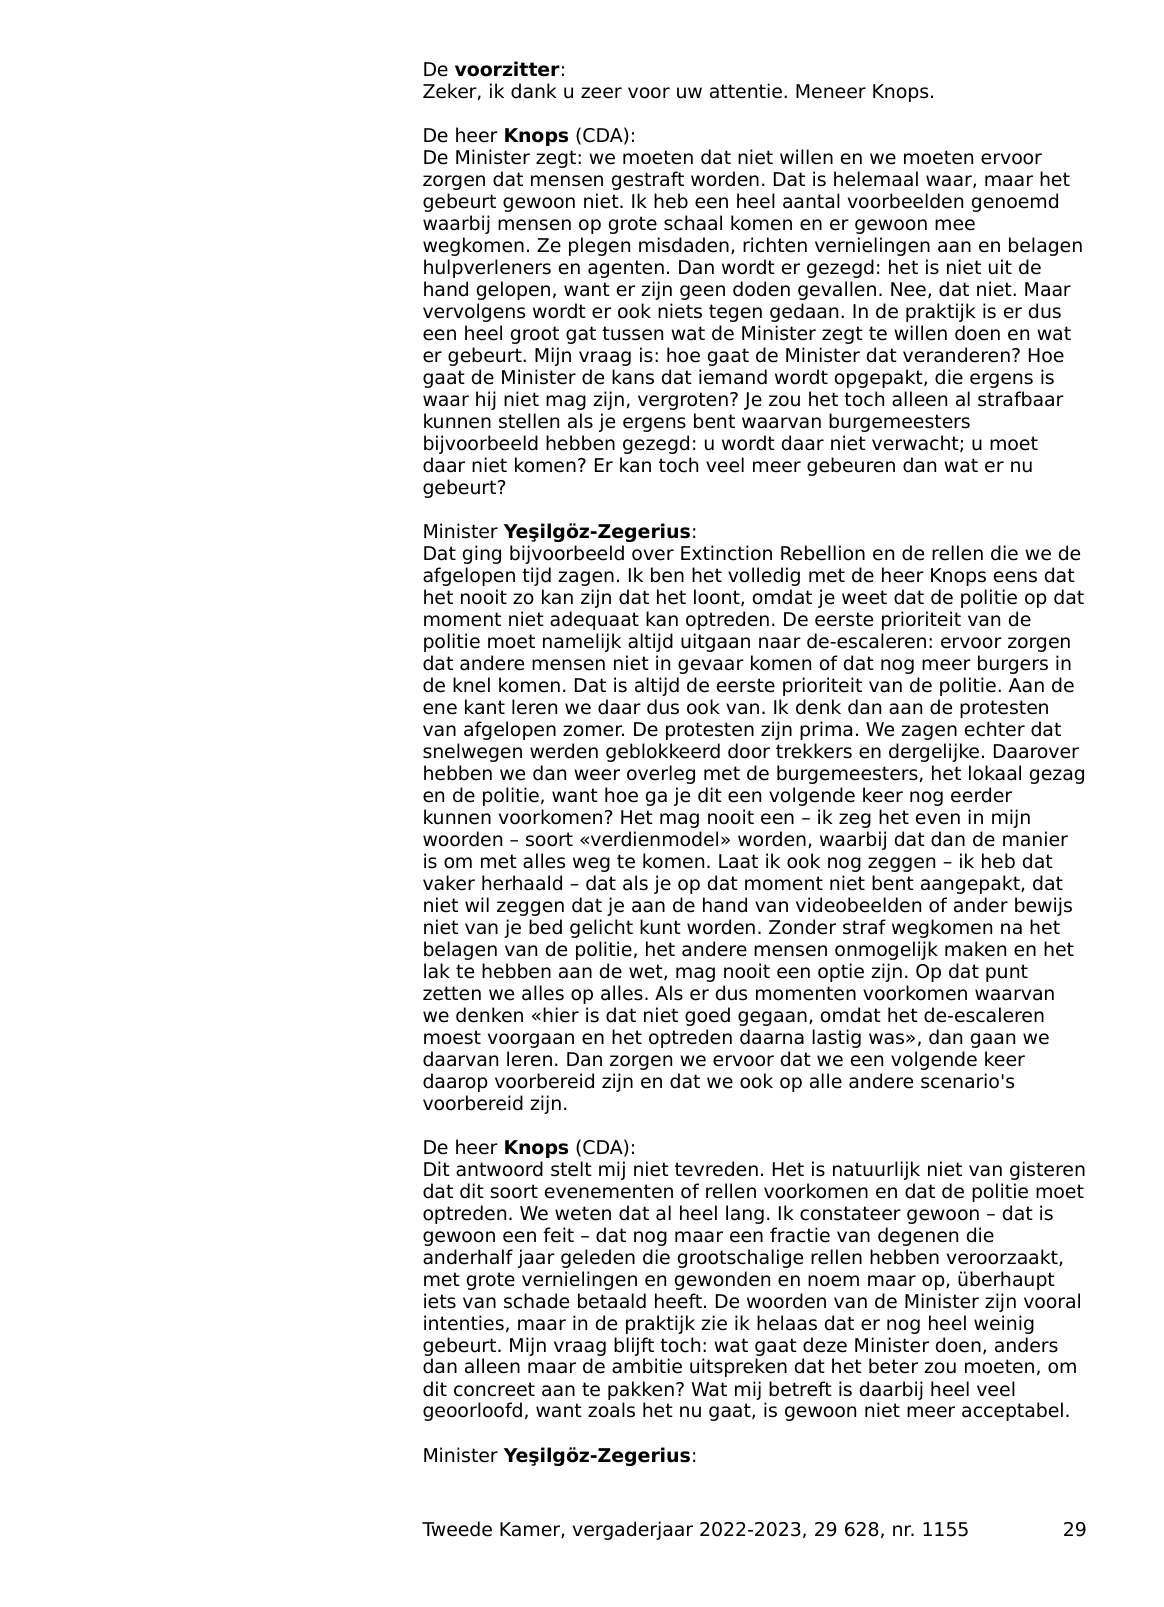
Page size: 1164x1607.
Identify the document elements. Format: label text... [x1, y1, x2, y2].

text De heer Knops (CDA): [422, 125, 1087, 147]
text Minister Yeşilgöz-Zegerius: [422, 521, 1087, 543]
text Minister Yeşilgöz-Zegerius: [422, 1444, 1087, 1467]
text De voorzitter: [422, 59, 1087, 81]
text Dit antwoord stelt mij niet tevreden. Het is natuurlijk niet van gisteren dat dit soort evenementen of rellen voorkomen en dat de politie moet optreden. We weten dat al heel lang. Ik constateer gewoon – dat is gewoon een feit – dat nog maar een fractie van degenen die anderhalf jaar geleden die grootschalige rellen hebben veroorzaakt, met grote vernielingen en gewonden en noem maar op, überhaupt iets van schade betaald heeft. De woorden van de Minister zijn vooral intenties, maar in de praktijk zie ik helaas dat er nog heel weinig gebeurt. Mijn vraag blijft toch: wat gaat deze Minister doen, anders dan alleen maar de ambitie uitspreken dat het beter zou moeten, om dit concreet aan te pakken? Wat mij betreft is daarbij heel veel geoorloofd, want zoals het nu gaat, is gewoon niet meer acceptabel. [422, 1159, 1087, 1422]
text Dat ging bijvoorbeeld over Extinction Rebellion en de rellen die we de afgelopen tijd zagen. Ik ben het volledig met de heer Knops eens dat het nooit zo kan zijn dat het loont, omdat je weet dat de politie op dat moment niet adequaat kan optreden. De eerste prioriteit van de politie moet namelijk altijd uitgaan naar de-escaleren: ervoor zorgen dat andere mensen niet in gevaar komen of dat nog meer burgers in de knel komen. Dat is altijd de eerste prioriteit van de politie. Aan de ene kant leren we daar dus ook van. Ik denk dan aan de protesten van afgelopen zomer. De protesten zijn prima. We zagen echter dat snelwegen werden geblokkeerd door trekkers en dergelijke. Daarover hebben we dan weer overleg met de burgemeesters, het lokaal gezag en de politie, want hoe ga je dit een volgende keer nog eerder kunnen voorkomen? Het mag nooit een – ik zeg het even in mijn woorden – soort «verdienmodel» worden, waarbij dat dan de manier is om met alles weg te komen. Laat ik ook nog zeggen – ik heb dat vaker herhaald – dat als je op dat moment niet bent aangepakt, dat niet wil zeggen dat je aan de hand van videobeelden of ander bewijs niet van je bed gelicht kunt worden. Zonder straf wegkomen na het belagen van de politie, het andere mensen onmogelijk maken en het lak te hebben aan de wet, mag nooit een optie zijn. Op dat punt zetten we alles op alles. Als er dus momenten voorkomen waarvan we denken «hier is dat niet goed gegaan, omdat het de-escaleren moest voorgaan en het optreden daarna lastig was», dan gaan we daarvan leren. Dan zorgen we ervoor dat we een volgende keer daarop voorbereid zijn en dat we ook op alle andere scenario's voorbereid zijn. [422, 543, 1087, 1114]
text De Minister zegt: we moeten dat niet willen en we moeten ervoor zorgen dat mensen gestraft worden. Dat is helemaal waar, maar het gebeurt gewoon niet. Ik heb een heel aantal voorbeelden genoemd waarbij mensen op grote schaal komen en er gewoon mee wegkomen. Ze plegen misdaden, richten vernielingen aan en belagen hulpverleners en agenten. Dan wordt er gezegd: het is niet uit de hand gelopen, want er zijn geen doden gevallen. Nee, dat niet. Maar vervolgens wordt er ook niets tegen gedaan. In de praktijk is er dus een heel groot gat tussen wat de Minister zegt te willen doen en wat er gebeurt. Mijn vraag is: hoe gaat de Minister dat veranderen? Hoe gaat de Minister de kans dat iemand wordt opgepakt, die ergens is waar hij niet mag zijn, vergroten? Je zou het toch alleen al strafbaar kunnen stellen als je ergens bent waarvan burgemeesters bijvoorbeeld hebben gezegd: u wordt daar niet verwacht; u moet daar niet komen? Er kan toch veel meer gebeuren dan wat er nu gebeurt? [422, 147, 1087, 499]
text De heer Knops (CDA): [422, 1137, 1087, 1159]
text Zeker, ik dank u zeer voor uw attentie. Meneer Knops. [422, 81, 1087, 103]
